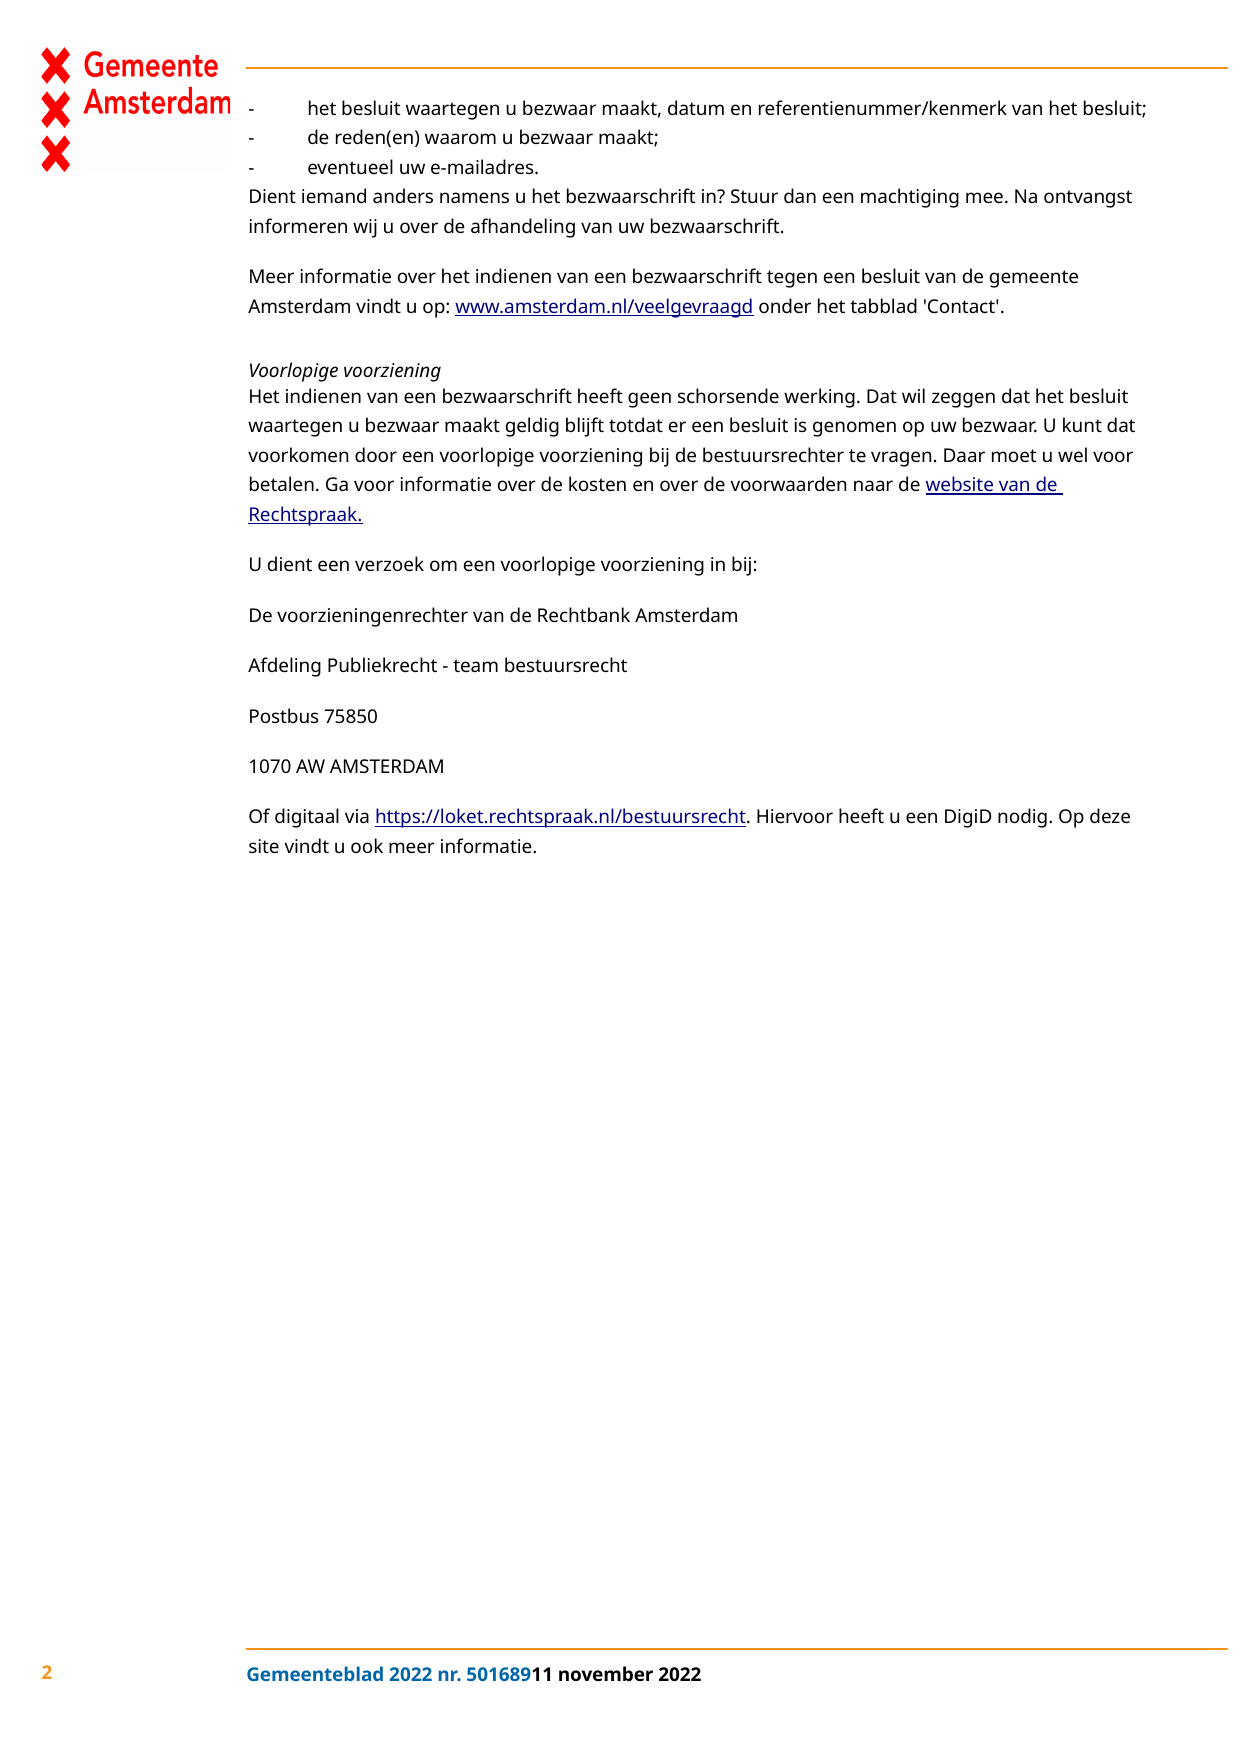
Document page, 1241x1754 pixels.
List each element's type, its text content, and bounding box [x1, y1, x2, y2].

text Of digitaal via https://loket.rechtspraak.nl/bestuursrecht. Hiervoor heeft u een DigiD nodig. Op deze site vindt u ook meer informatie. [248, 804, 1152, 859]
text U dient een verzoek om een voorlopige voorziening in bij: [248, 552, 1152, 577]
list het besluit waartegen u bezwaar maakt, datum en referentienummer/kenmerk van het besluit; [248, 95, 1152, 121]
list de reden(en) waarom u bezwaar maakt; [248, 124, 1152, 150]
text Postbus 75850 [248, 703, 1152, 728]
list eventueel uw e-mailadres. [248, 154, 1152, 180]
picture [41, 47, 231, 172]
text 1070 AW AMSTERDAM [248, 753, 1152, 779]
text Afdeling Publiekrecht - team bestuursrecht [248, 652, 1152, 678]
text De voorzieningenrechter van de Rechtbank Amsterdam [248, 602, 1152, 628]
text Voorlopige voorziening [248, 357, 1152, 383]
text Meer informatie over het indienen van een bezwaarschrift tegen een besluit van de gemeente Amsterdam vindt u op: www.amsterdam.nl/veelgevraagd onder het tabblad 'Contact'. [248, 263, 1152, 319]
text Dient iemand anders namens u het bezwaarschrift in? Stuur dan een machtiging mee. Na ontvangst informeren wij u over de afhandeling van uw bezwaarschrift. [248, 183, 1152, 239]
text Het indienen van een bezwaarschrift heeft geen schorsende werking. Dat wil zeggen dat het besluit waartegen u bezwaar maakt geldig blijft totdat er een besluit is genomen op uw bezwaar. U kunt dat voorkomen door een voorlopige voorziening bij de bestuursrechter te vragen. Daar moet u wel voor betalen. Ga voor informatie over de kosten en over de voorwaarden naar de website van de Rechtspraak. [248, 383, 1152, 527]
